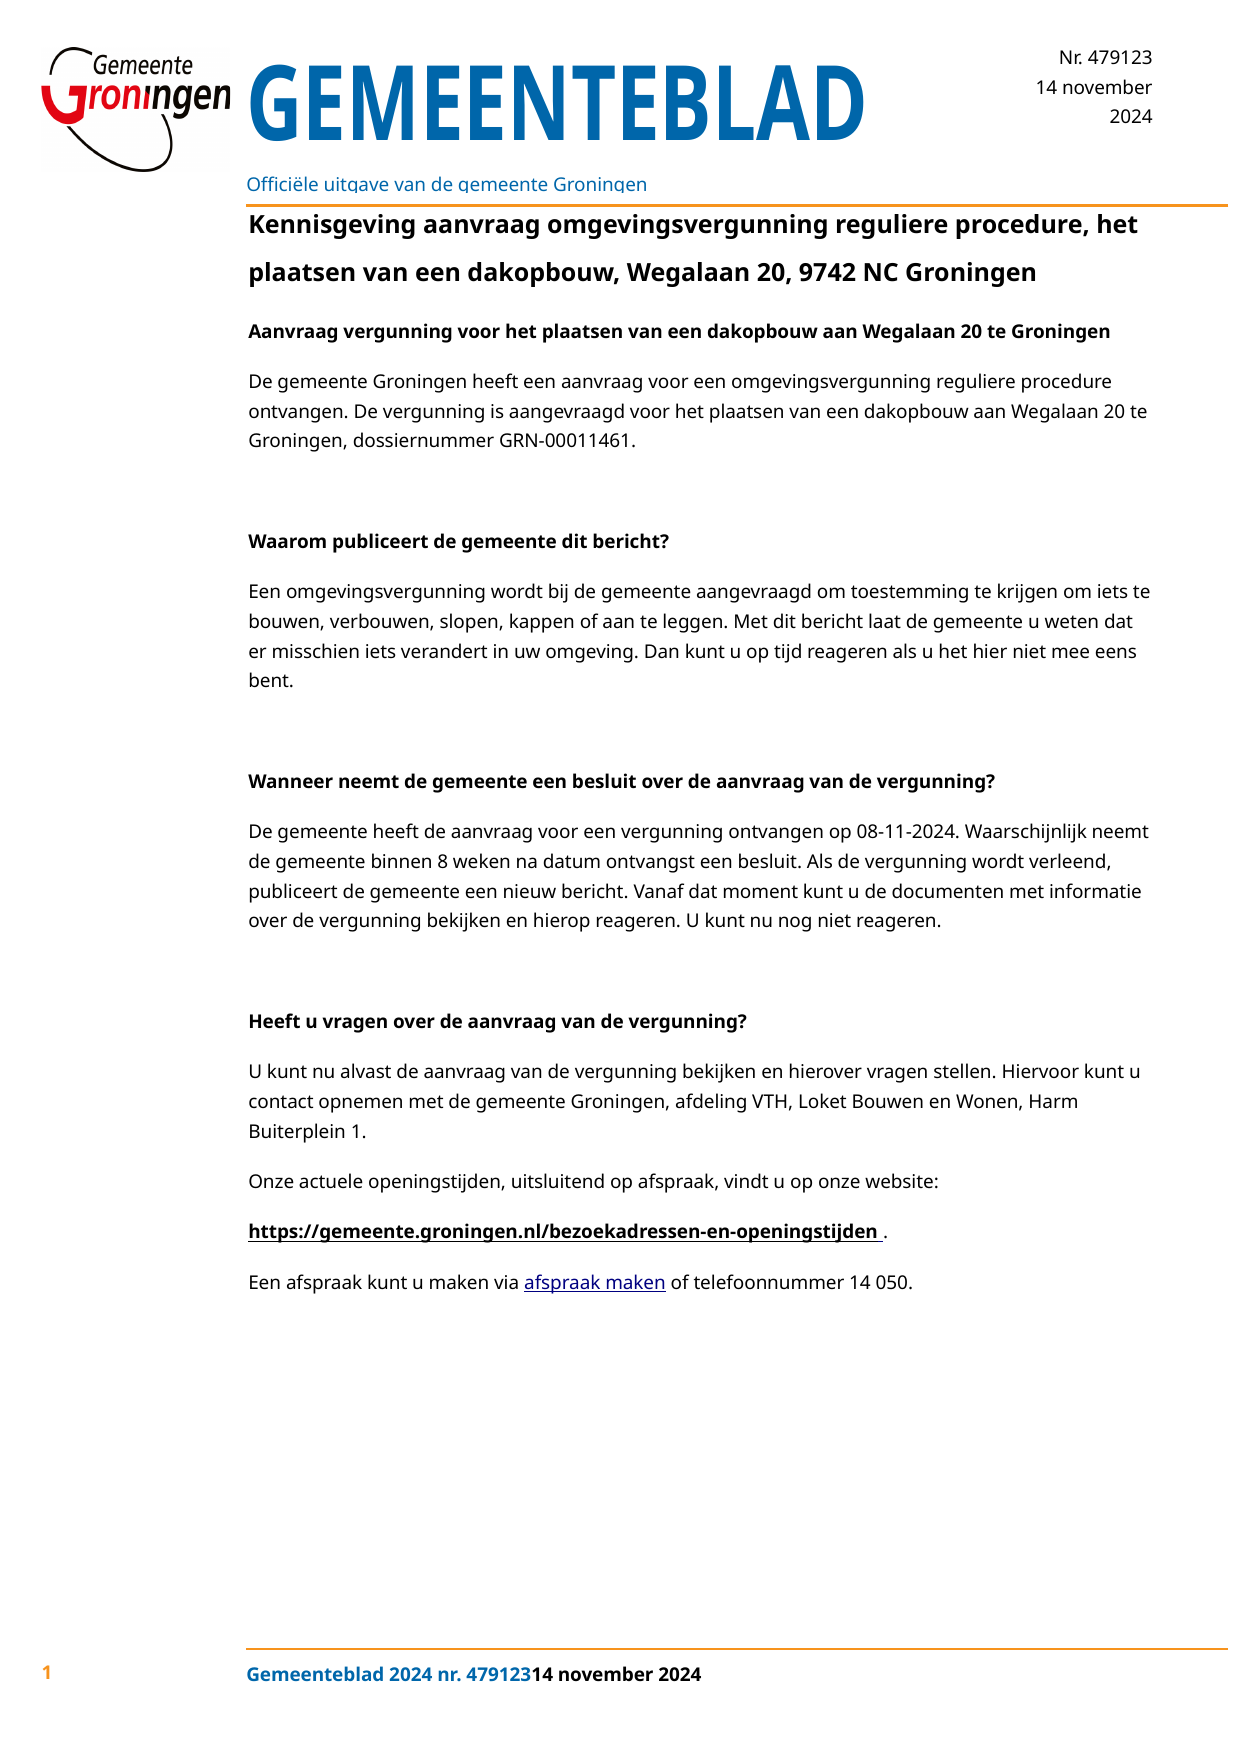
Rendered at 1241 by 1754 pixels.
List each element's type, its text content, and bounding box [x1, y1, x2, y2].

text Heeft u vragen over de aanvraag van de vergunning? [248, 1008, 1152, 1034]
text Aanvraag vergunning voor het plaatsen van een dakopbouw aan Wegalaan 20 te Groningen [248, 318, 1152, 344]
text Waarom publiceert de gemeente dit bericht? [248, 528, 1152, 554]
text Onze actuele openingstijden, uitsluitend op afspraak, vindt u op onze website: [248, 1168, 1152, 1194]
text Een afspraak kunt u maken via afspraak maken of telefoonnummer 14 050. [248, 1269, 1152, 1295]
picture [41, 47, 231, 172]
text Een omgevingsvergunning wordt bij de gemeente aangevraagd om toestemming te krijgen om iets te bouwen, verbouwen, slopen, kappen of aan te leggen. Met dit bericht laat de gemeente u weten dat er misschien iets verandert in uw omgeving. Dan kunt u op tijd reageren als u het hier niet mee eens bent. [248, 579, 1152, 693]
text U kunt nu alvast de aanvraag van de vergunning bekijken en hierover vragen stellen. Hiervoor kunt u contact opnemen met de gemeente Groningen, afdeling VTH, Loket Bouwen en Wonen, Harm Buiterplein 1. [248, 1059, 1152, 1144]
text De gemeente heeft de aanvraag voor een vergunning ontvangen op 08-11-2024. Waarschijnlijk neemt de gemeente binnen 8 weken na datum ontvangst een besluit. Als de vergunning wordt verleend, publiceert de gemeente een nieuw bericht. Vanaf dat moment kunt u de documenten met informatie over de vergunning bekijken en hierop reageren. U kunt nu nog niet reageren. [248, 819, 1152, 933]
text De gemeente Groningen heeft een aanvraag voor een omgevingsvergunning reguliere procedure ontvangen. De vergunning is aangevraagd voor het plaatsen van een dakopbouw aan Wegalaan 20 te Groningen, dossiernummer GRN-00011461. [248, 368, 1152, 453]
text Wanneer neemt de gemeente een besluit over de aanvraag van de vergunning? [248, 768, 1152, 794]
text https://gemeente.groningen.nl/bezoekadressen-en-openingstijden . [248, 1219, 1152, 1244]
text Kennisgeving aanvraag omgevingsvergunning reguliere procedure, het plaatsen van een dakopbouw, Wegalaan 20, 9742 NC Groningen [248, 207, 1152, 288]
